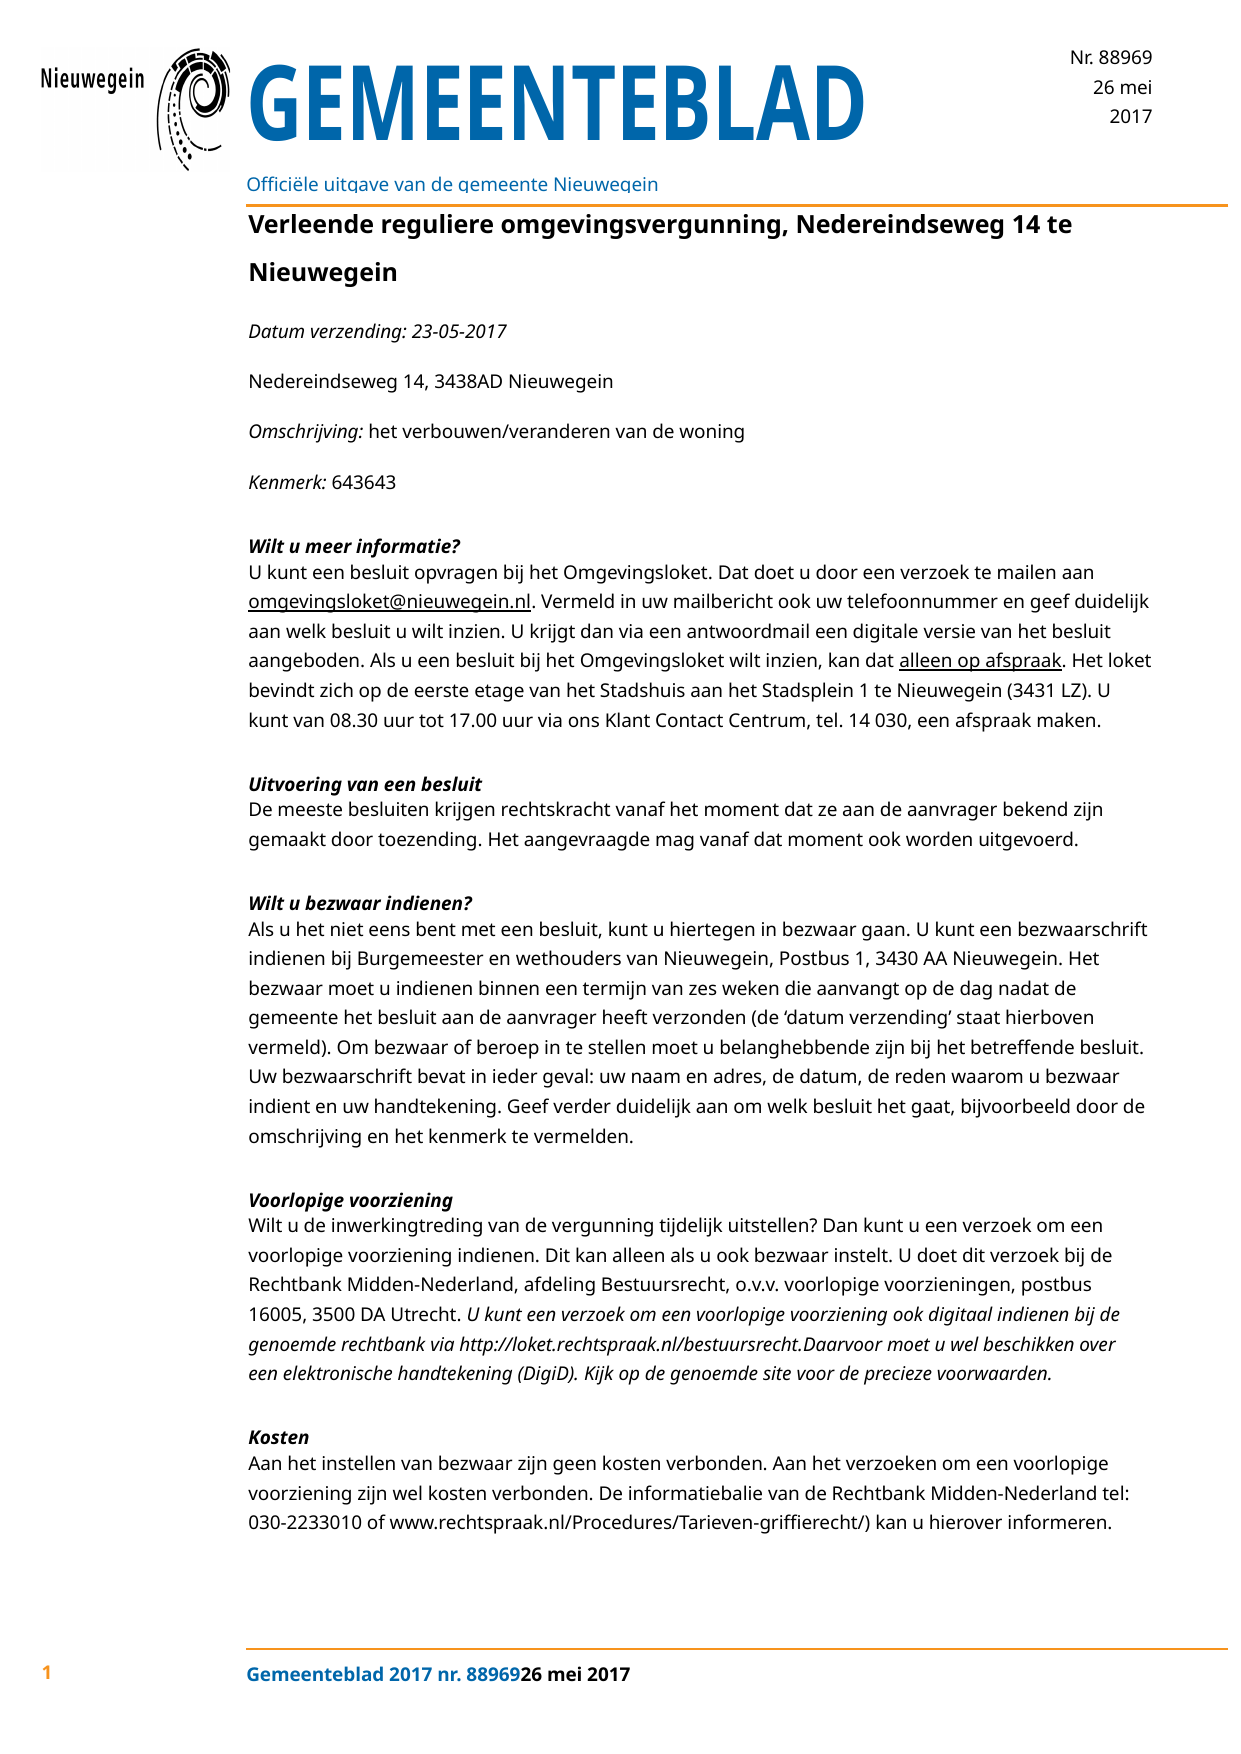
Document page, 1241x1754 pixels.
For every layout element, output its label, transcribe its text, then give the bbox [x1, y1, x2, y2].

text Omschrijving: het verbouwen/veranderen van de woning [248, 419, 1152, 444]
text Nedereindseweg 14, 3438AD Nieuwegein [248, 368, 1152, 394]
text U kunt een besluit opvragen bij het Omgevingsloket. Dat doet u door een verzoek te mailen aan omgevingsloket@nieuwegein.nl. Vermeld in uw mailbericht ook uw telefoonnummer en geef duidelijk aan welk besluit u wilt inzien. U krijgt dan via een antwoordmail een digitale versie van het besluit aangeboden. Als u een besluit bij het Omgevingsloket wilt inzien, kan dat alleen op afspraak. Het loket bevindt zich op de eerste etage van het Stadshuis aan het Stadsplein 1 te Nieuwegein (3431 LZ). U kunt van 08.30 uur tot 17.00 uur via ons Klant Contact Centrum, tel. 14 030, een afspraak maken. [248, 559, 1152, 732]
text Uitvoering van een besluit [248, 771, 1152, 796]
text Wilt u meer informatie? [248, 533, 1152, 559]
text Kenmerk: 643643 [248, 469, 1152, 495]
text Kosten [248, 1424, 1152, 1450]
text Verleende reguliere omgevingsvergunning, Nedereindseweg 14 te Nieuwegein [248, 207, 1152, 288]
text Datum verzending: 23-05-2017 [248, 318, 1152, 344]
picture [41, 47, 231, 172]
text Wilt u de inwerkingtreding van de vergunning tijdelijk uitstellen? Dan kunt u een verzoek om een voorlopige voorziening indienen. Dit kan alleen als u ook bezwaar instelt. U doet dit verzoek bij de Rechtbank Midden-Nederland, afdeling Bestuursrecht, o.v.v. voorlopige voorzieningen, postbus 16005, 3500 DA Utrecht. U kunt een verzoek om een voorlopige voorziening ook digitaal indienen bij de genoemde rechtbank via http://loket.rechtspraak.nl/bestuursrecht.Daarvoor moet u wel beschikken over een elektronische handtekening (DigiD). Kijk op de genoemde site voor de precieze voorwaarden. [248, 1212, 1152, 1386]
text Voorlopige voorziening [248, 1187, 1152, 1212]
text Aan het instellen van bezwaar zijn geen kosten verbonden. Aan het verzoeken om een voorlopige voorziening zijn wel kosten verbonden. De informatiebalie van de Rechtbank Midden-Nederland tel: 030-2233010 of www.rechtspraak.nl/Procedures/Tarieven-griffierecht/) kan u hierover informeren. [248, 1450, 1152, 1535]
text Wilt u bezwaar indienen? [248, 890, 1152, 916]
text Als u het niet eens bent met een besluit, kunt u hiertegen in bezwaar gaan. U kunt een bezwaarschrift indienen bij Burgemeester en wethouders van Nieuwegein, Postbus 1, 3430 AA Nieuwegein. Het bezwaar moet u indienen binnen een termijn van zes weken die aanvangt op de dag nadat de gemeente het besluit aan de aanvrager heeft verzonden (de ‘datum verzending’ staat hierboven vermeld). Om bezwaar of beroep in te stellen moet u belanghebbende zijn bij het betreffende besluit. Uw bezwaarschrift bevat in ieder geval: uw naam en adres, de datum, de reden waarom u bezwaar indient en uw handtekening. Geef verder duidelijk aan om welk besluit het gaat, bijvoorbeeld door de omschrijving en het kenmerk te vermelden. [248, 916, 1152, 1148]
text De meeste besluiten krijgen rechtskracht vanaf het moment dat ze aan de aanvrager bekend zijn gemaakt door toezending. Het aangevraagde mag vanaf dat moment ook worden uitgevoerd. [248, 796, 1152, 852]
